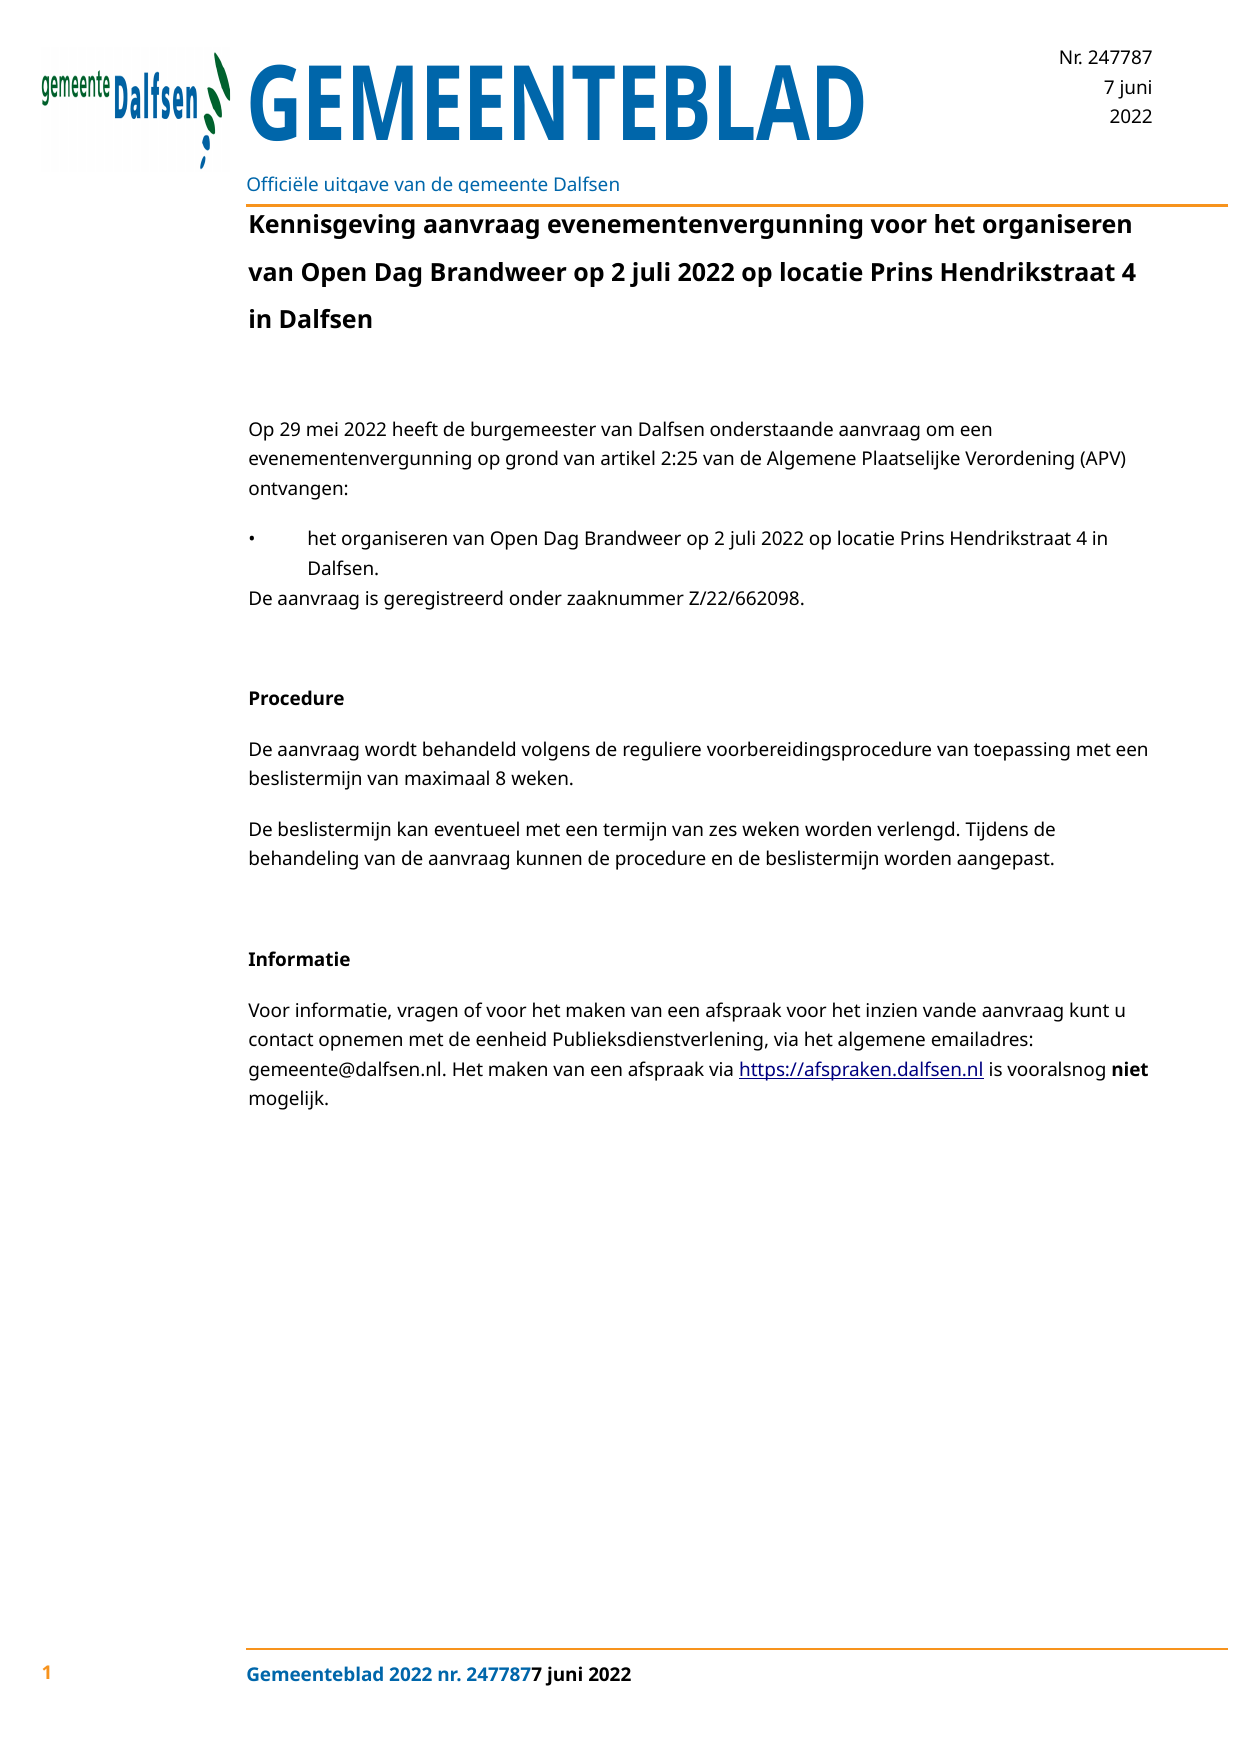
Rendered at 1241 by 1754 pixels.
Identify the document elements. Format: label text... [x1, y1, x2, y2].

text Op 29 mei 2022 heeft de burgemeester van Dalfsen onderstaande aanvraag om een evenementenvergunning op grond van artikel 2:25 van de Algemene Plaatselijke Verordening (APV) ontvangen: [248, 416, 1152, 501]
text Procedure [248, 686, 1152, 711]
text De beslistermijn kan eventueel met een termijn van zes weken worden verlengd. Tijdens de behandeling van de aanvraag kunnen de procedure en de beslistermijn worden aangepast. [248, 816, 1152, 871]
text Kennisgeving aanvraag evenementenvergunning voor het organiseren van Open Dag Brandweer op 2 juli 2022 op locatie Prins Hendrikstraat 4 in Dalfsen [248, 207, 1152, 336]
picture [41, 47, 231, 172]
text Informatie [248, 946, 1152, 972]
text De aanvraag is geregistreerd onder zaaknummer Z/22/662098. [248, 585, 1152, 610]
text Voor informatie, vragen of voor het maken van een afspraak voor het inzien vande aanvraag kunt u contact opnemen met de eenheid Publieksdienstverlening, via het algemene emailadres: gemeente@dalfsen.nl. Het maken van een afspraak via https://afspraken.dalfsen.nl is vooralsnog niet mogelijk. [248, 997, 1152, 1111]
text De aanvraag wordt behandeld volgens de reguliere voorbereidingsprocedure van toepassing met een beslistermijn van maximaal 8 weken. [248, 736, 1152, 791]
list het organiseren van Open Dag Brandweer op 2 juli 2022 op locatie Prins Hendrikstraat 4 in Dalfsen. [248, 526, 1152, 581]
